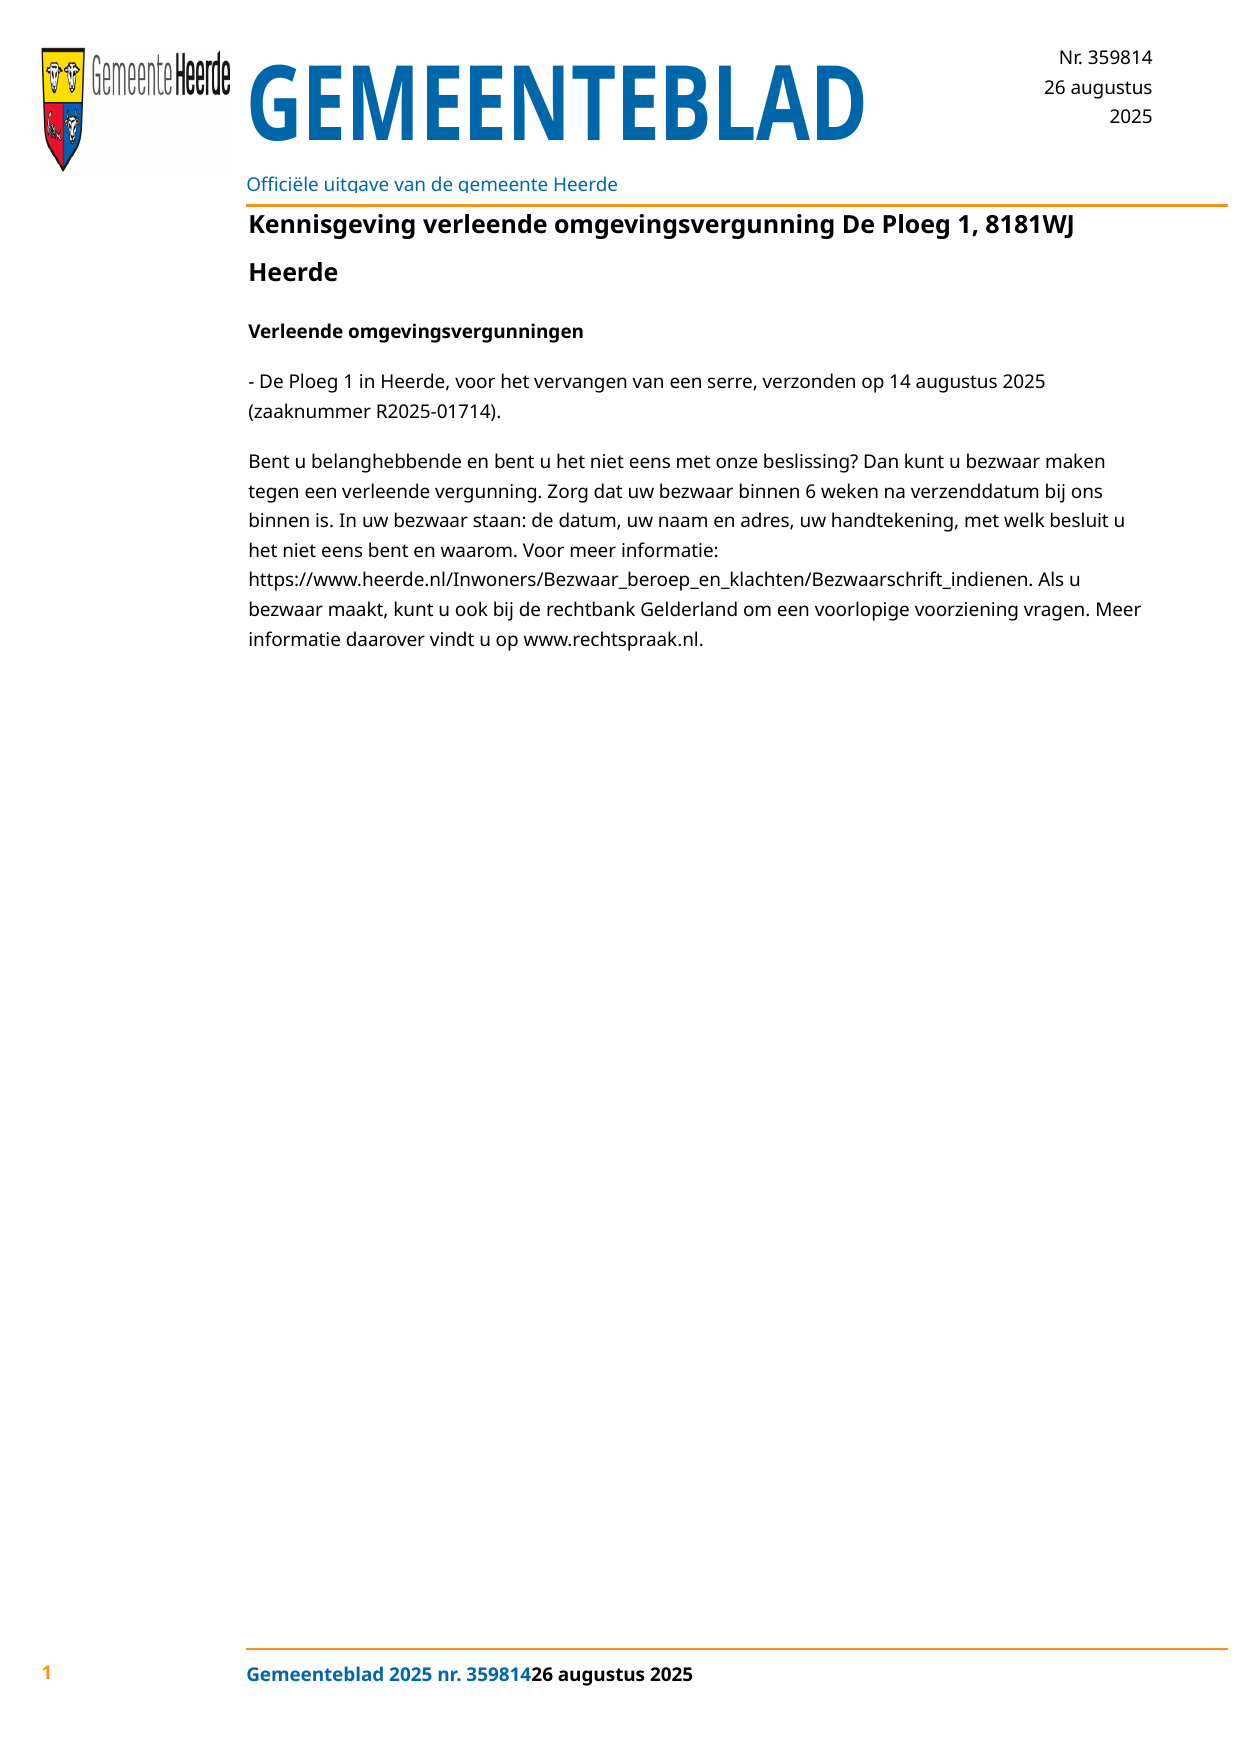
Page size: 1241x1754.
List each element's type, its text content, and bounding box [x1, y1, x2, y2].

text Kennisgeving verleende omgevingsvergunning De Ploeg 1, 8181WJ Heerde [248, 207, 1152, 288]
picture [41, 47, 231, 172]
text - De Ploeg 1 in Heerde, voor het vervangen van een serre, verzonden op 14 augustus 2025 (zaaknummer R2025-01714). [248, 368, 1152, 424]
text Verleende omgevingsvergunningen [248, 318, 1152, 344]
text Bent u belanghebbende en bent u het niet eens met onze beslissing? Dan kunt u bezwaar maken tegen een verleende vergunning. Zorg dat uw bezwaar binnen 6 weken na verzenddatum bij ons binnen is. In uw bezwaar staan: de datum, uw naam en adres, uw handtekening, met welk besluit u het niet eens bent en waarom. Voor meer informatie: https://www.heerde.nl/Inwoners/Bezwaar_beroep_en_klachten/Bezwaarschrift_indienen. Als u bezwaar maakt, kunt u ook bij de rechtbank Gelderland om een voorlopige voorziening vragen. Meer informatie daarover vindt u op www.rechtspraak.nl. [248, 448, 1152, 652]
